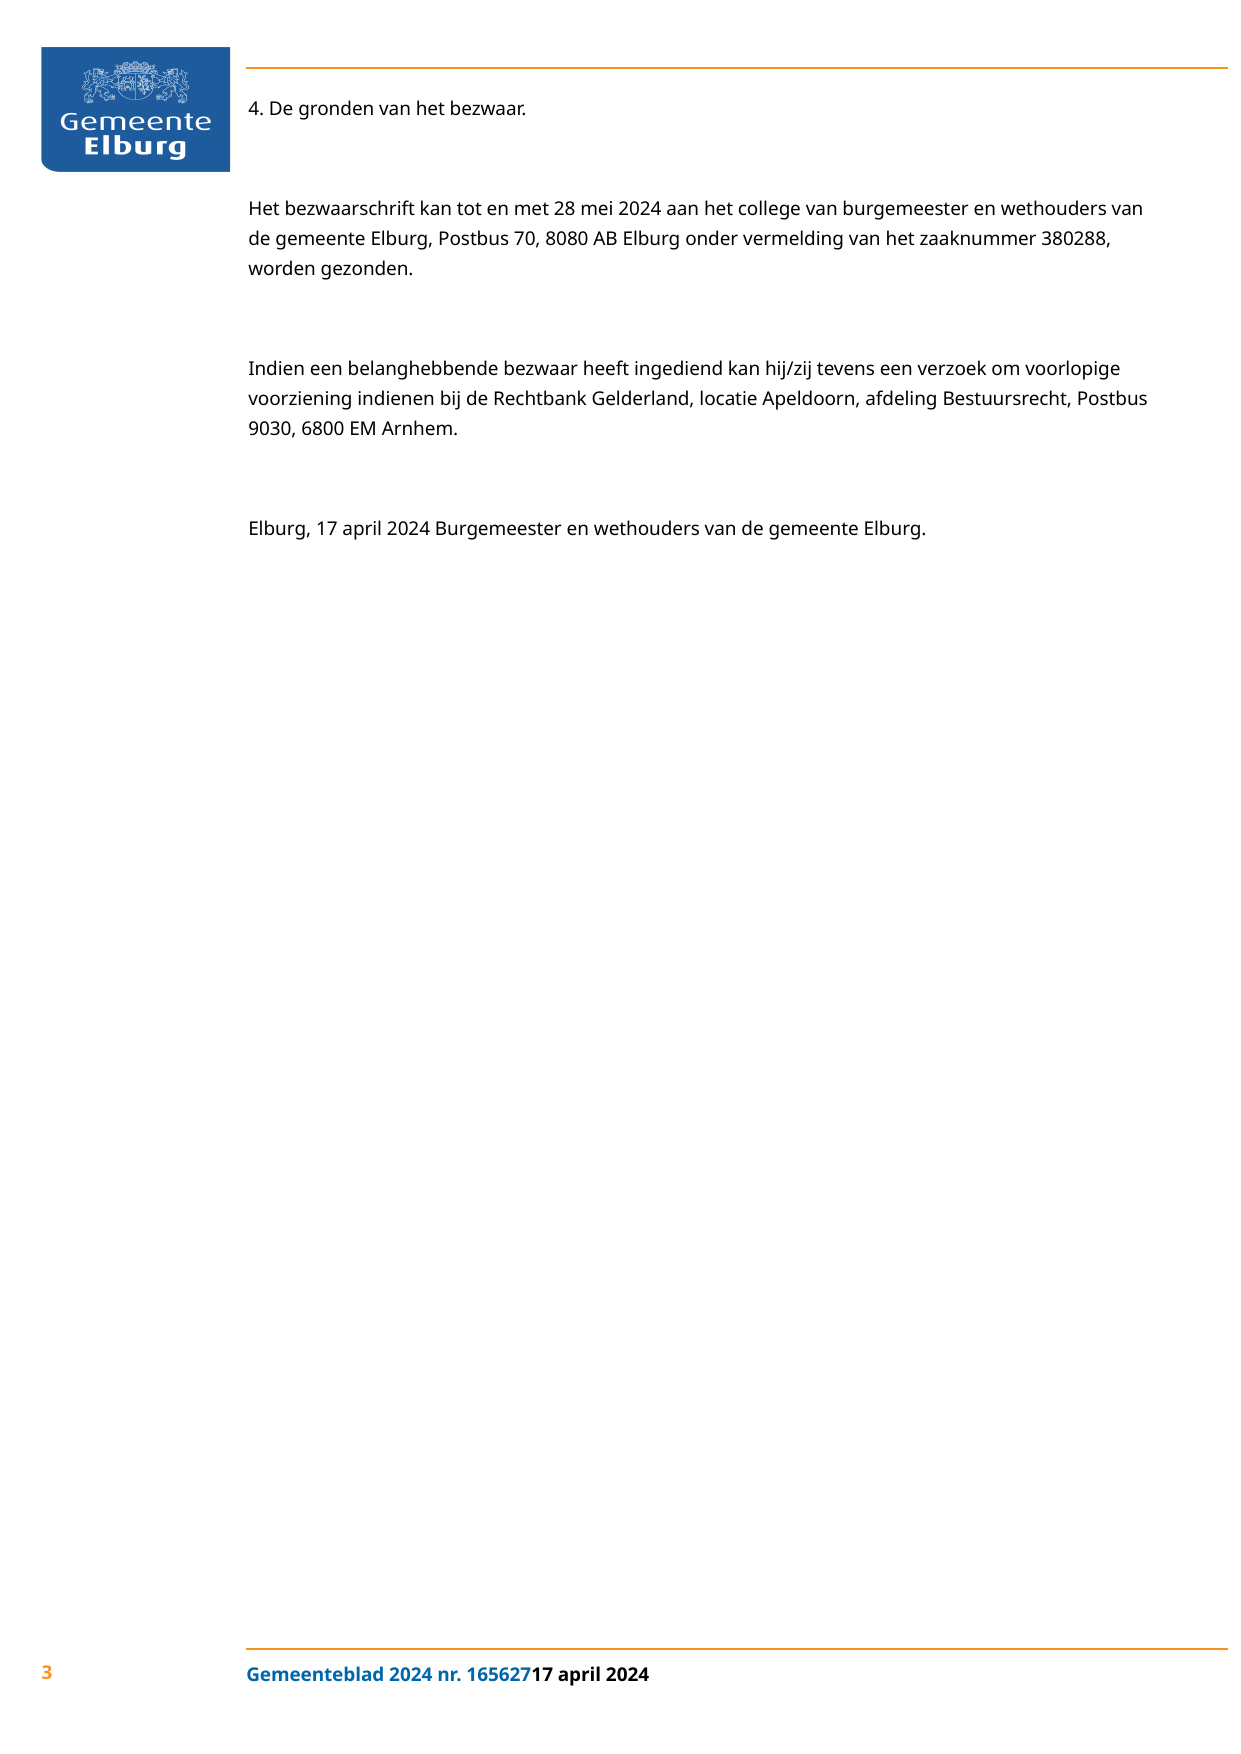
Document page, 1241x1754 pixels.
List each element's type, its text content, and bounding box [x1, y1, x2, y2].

text 4. De gronden van het bezwaar. [248, 95, 1152, 121]
text Indien een belanghebbende bezwaar heeft ingediend kan hij/zij tevens een verzoek om voorlopige voorziening indienen bij de Rechtbank Gelderland, locatie Apeldoorn, afdeling Bestuursrecht, Postbus 9030, 6800 EM Arnhem. [248, 356, 1152, 441]
text Het bezwaarschrift kan tot en met 28 mei 2024 aan het college van burgemeester en wethouders van de gemeente Elburg, Postbus 70, 8080 AB Elburg onder vermelding van het zaaknummer 380288, worden gezonden. [248, 196, 1152, 281]
picture [41, 47, 231, 172]
text Elburg, 17 april 2024 Burgemeester en wethouders van de gemeente Elburg. [248, 516, 1152, 541]
